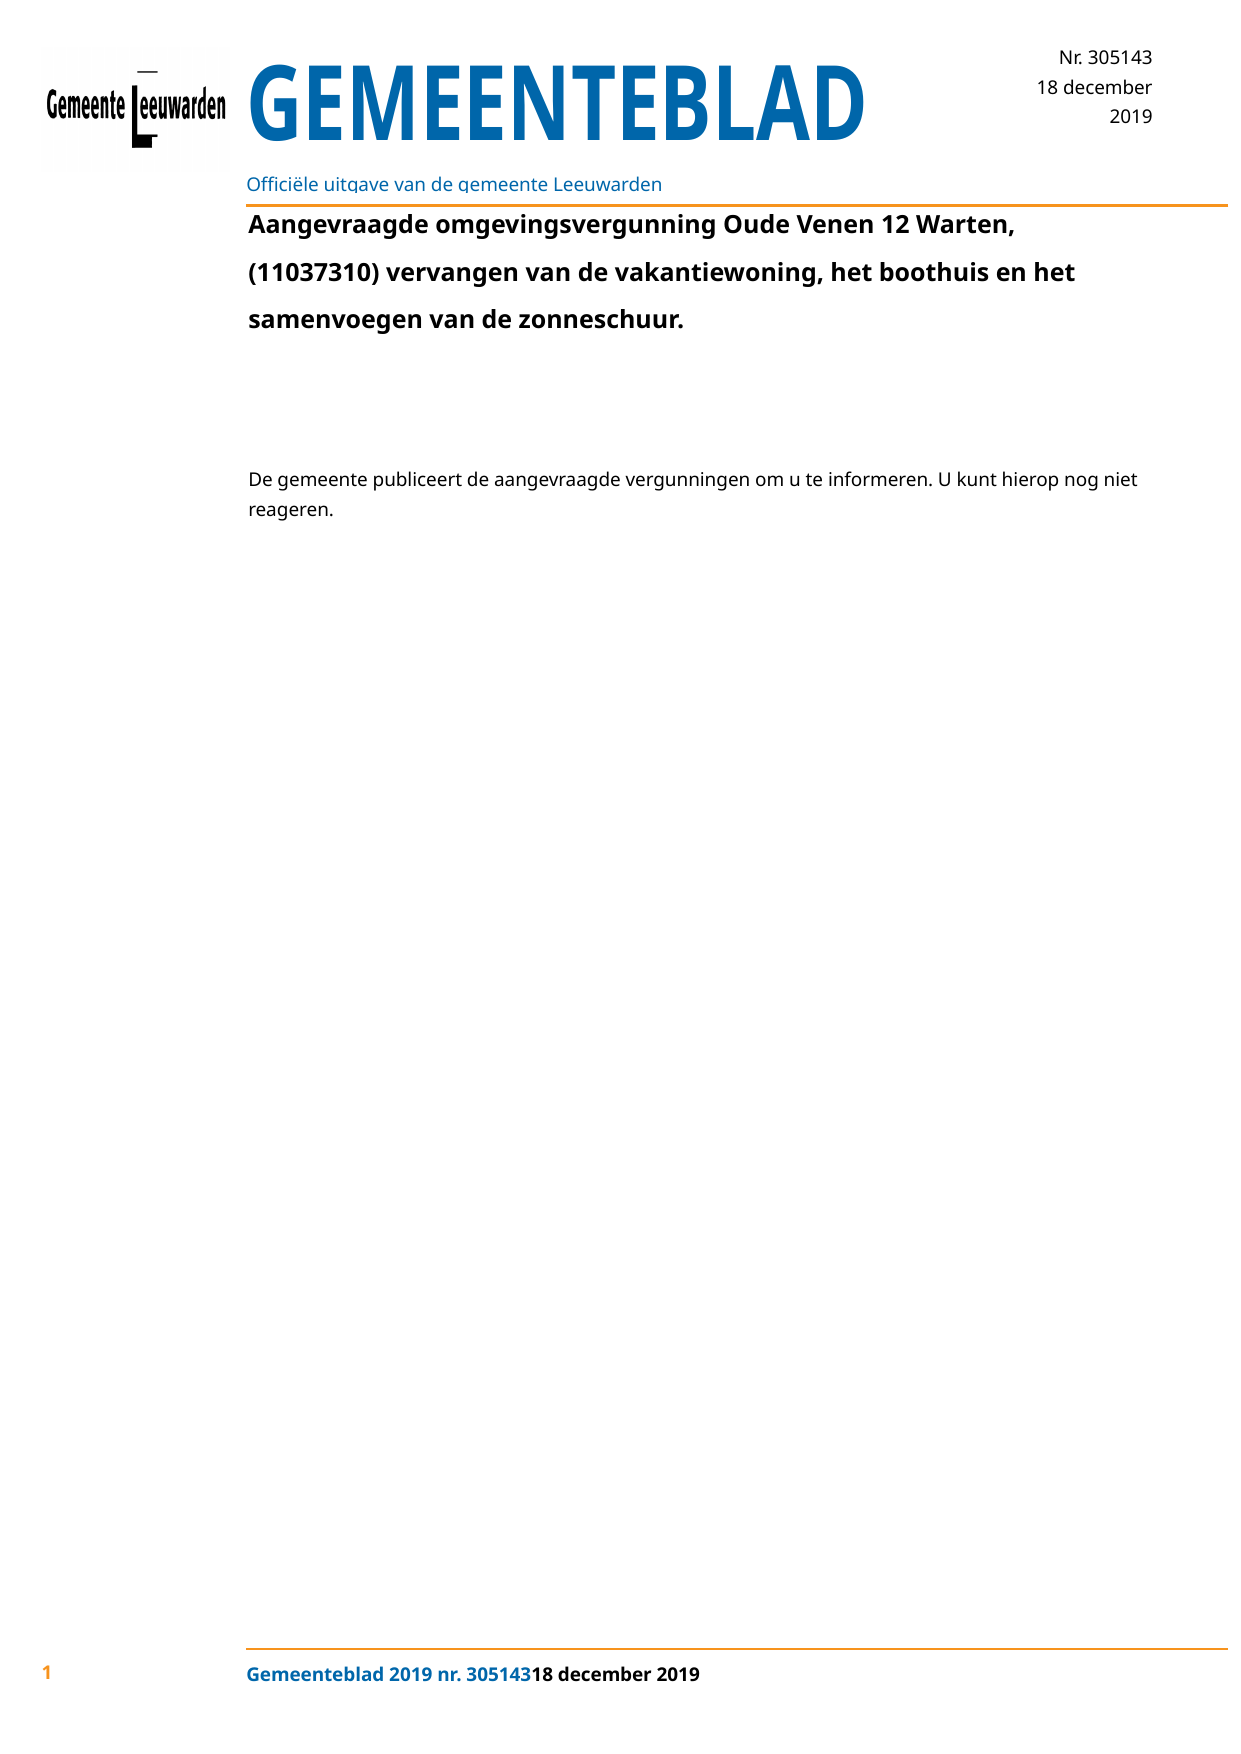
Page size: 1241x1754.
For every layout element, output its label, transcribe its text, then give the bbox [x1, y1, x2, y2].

picture [41, 47, 231, 172]
text De gemeente publiceert de aangevraagde vergunningen om u te informeren. U kunt hierop nog niet reageren. [248, 466, 1152, 522]
text Aangevraagde omgevingsvergunning Oude Venen 12 Warten, (11037310) vervangen van de vakantiewoning, het boothuis en het samenvoegen van de zonneschuur. [248, 207, 1152, 336]
